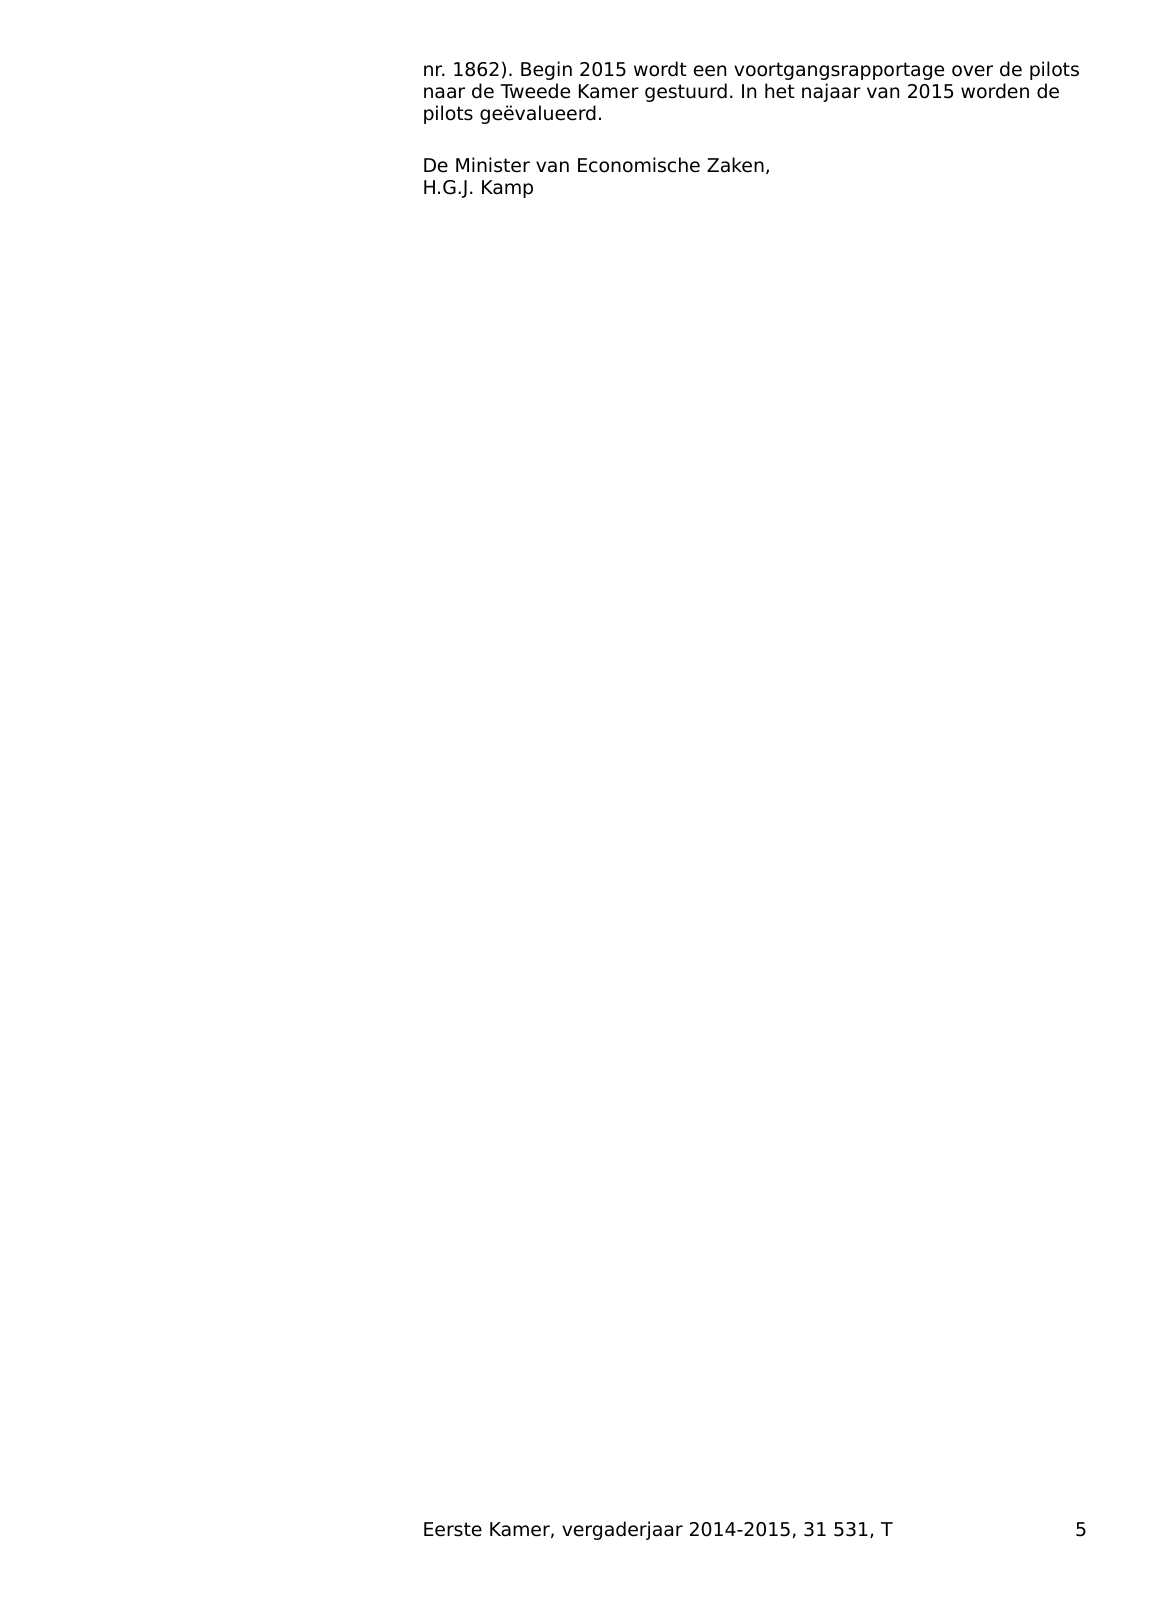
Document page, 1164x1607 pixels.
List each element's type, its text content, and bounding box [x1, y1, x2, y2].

text De Minister van Economische Zaken, H.G.J. Kamp [422, 155, 1087, 199]
text nr. 1862). Begin 2015 wordt een voortgangsrapportage over de pilots naar de Tweede Kamer gestuurd. In het najaar van 2015 worden de pilots geëvalueerd. [422, 59, 1087, 125]
